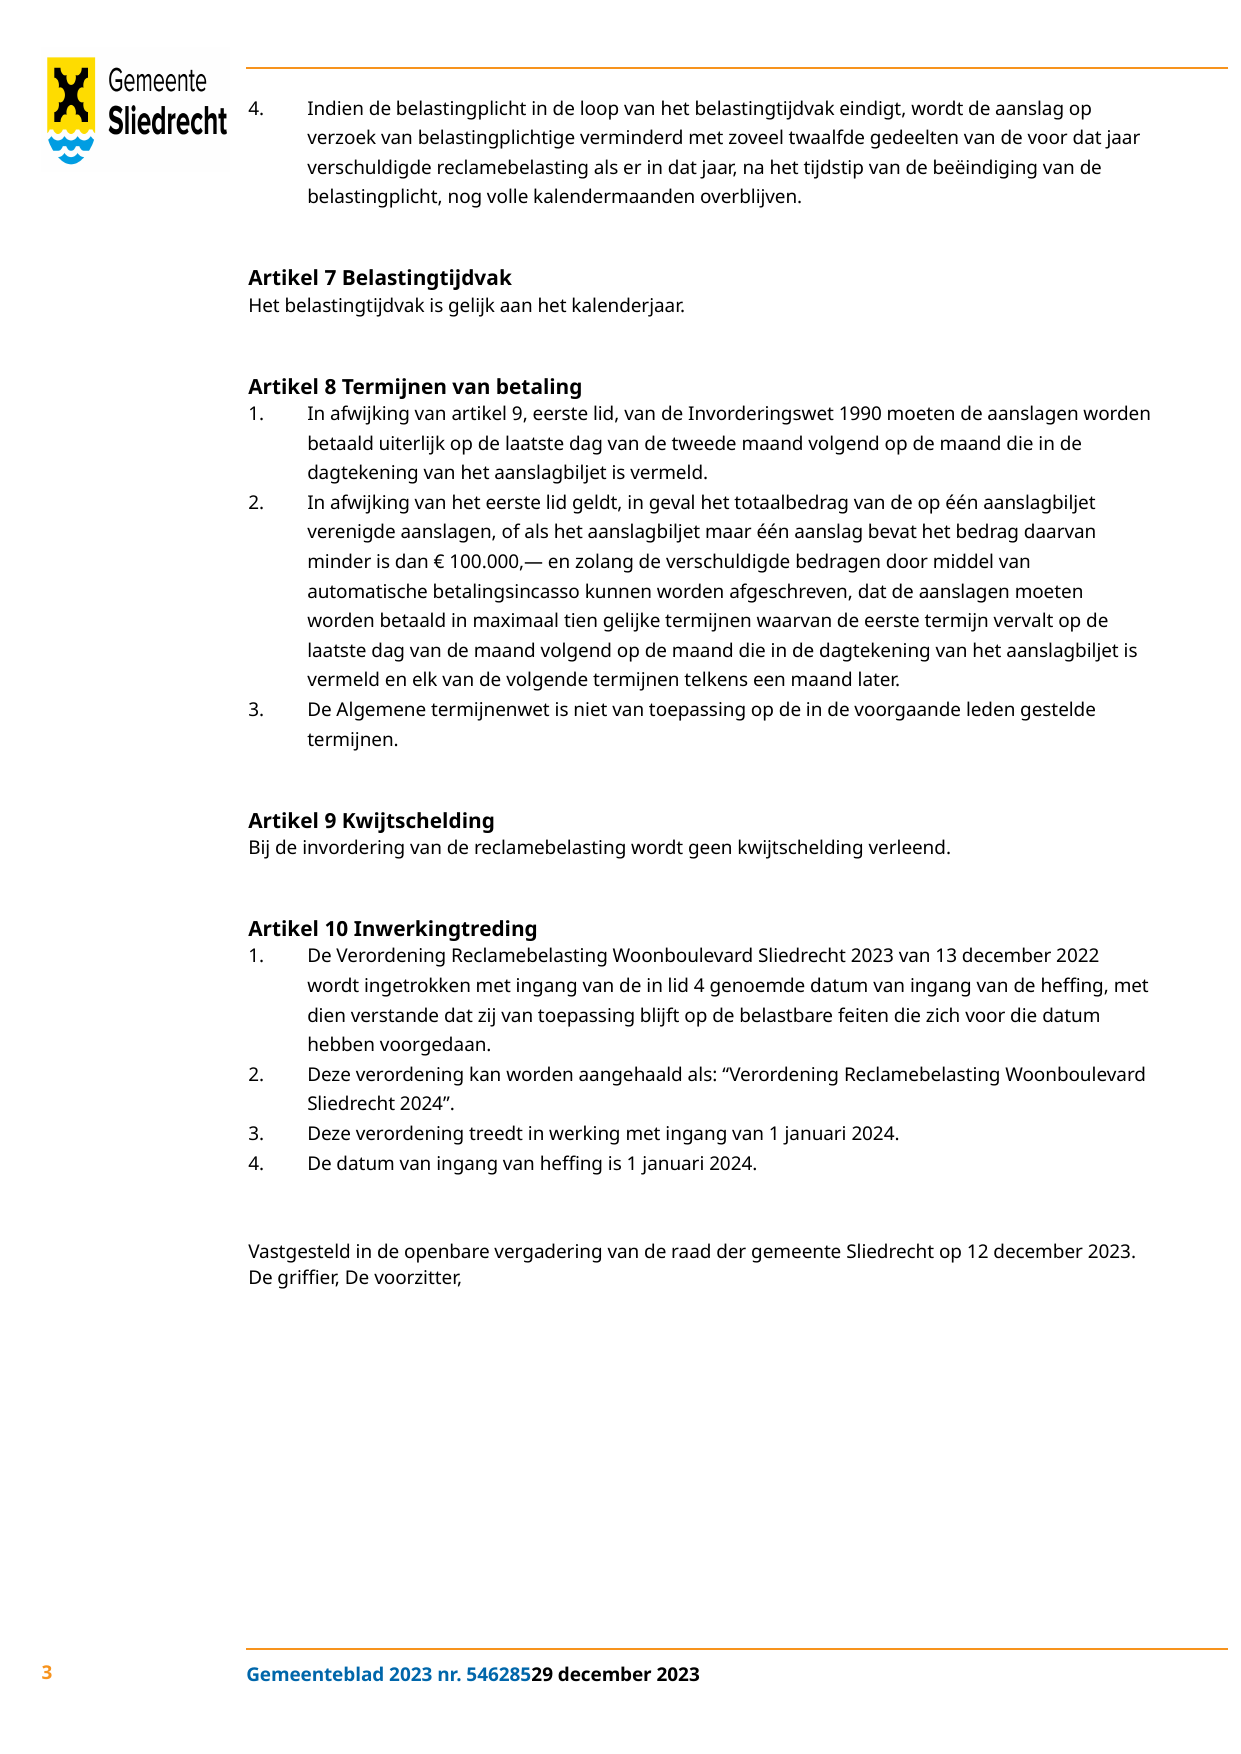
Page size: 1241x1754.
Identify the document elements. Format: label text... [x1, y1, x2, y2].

text Bij de invordering van de reclamebelasting wordt geen kwijtschelding verleend. [248, 834, 1152, 860]
text Artikel 7 Belastingtijdvak [248, 263, 1152, 292]
list In afwijking van artikel 9, eerste lid, van de Invorderingswet 1990 moeten de aanslagen worden betaald uiterlijk op de laatste dag van de tweede maand volgend op de maand die in de dagtekening van het aanslagbiljet is vermeld. [248, 400, 1152, 485]
picture [41, 47, 231, 172]
list De Algemene termijnenwet is niet van toepassing op de in de voorgaande leden gestelde termijnen. [248, 696, 1152, 752]
list In afwijking van het eerste lid geldt, in geval het totaalbedrag van de op één aanslagbiljet verenigde aanslagen, of als het aanslagbiljet maar één aanslag bevat het bedrag daarvan minder is dan € 100.000,— en zolang de verschuldigde bedragen door middel van automatische betalingsincasso kunnen worden afgeschreven, dat de aanslagen moeten worden betaald in maximaal tien gelijke termijnen waarvan de eerste termijn vervalt op de laatste dag van de maand volgend op de maand die in de dagtekening van het aanslagbiljet is vermeld en elk van de volgende termijnen telkens een maand later. [248, 489, 1152, 692]
list De datum van ingang van heffing is 1 januari 2024. [248, 1150, 1152, 1176]
list De Verordening Reclamebelasting Woonboulevard Sliedrecht 2023 van 13 december 2022 wordt ingetrokken met ingang van de in lid 4 genoemde datum van ingang van de heffing, met dien verstande dat zij van toepassing blijft op de belastbare feiten die zich voor die datum hebben voorgedaan. [248, 943, 1152, 1057]
text Artikel 8 Termijnen van betaling [248, 372, 1152, 400]
text Het belastingtijdvak is gelijk aan het kalenderjaar. [248, 292, 1152, 318]
text De griffier, De voorzitter, [248, 1264, 1152, 1290]
list Indien de belastingplicht in de loop van het belastingtijdvak eindigt, wordt de aanslag op verzoek van belastingplichtige verminderd met zoveel twaalfde gedeelten van de voor dat jaar verschuldigde reclamebelasting als er in dat jaar, na het tijdstip van de beëindiging van de belastingplicht, nog volle kalendermaanden overblijven. [248, 95, 1152, 209]
list Deze verordening treedt in werking met ingang van 1 januari 2024. [248, 1120, 1152, 1146]
list Deze verordening kan worden aangehaald als: “Verordening Reclamebelasting Woonboulevard Sliedrecht 2024”. [248, 1061, 1152, 1116]
text Vastgesteld in de openbare vergadering van de raad der gemeente Sliedrecht op 12 december 2023. [248, 1238, 1152, 1264]
text Artikel 9 Kwijtschelding [248, 806, 1152, 834]
text Artikel 10 Inwerkingtreding [248, 914, 1152, 943]
